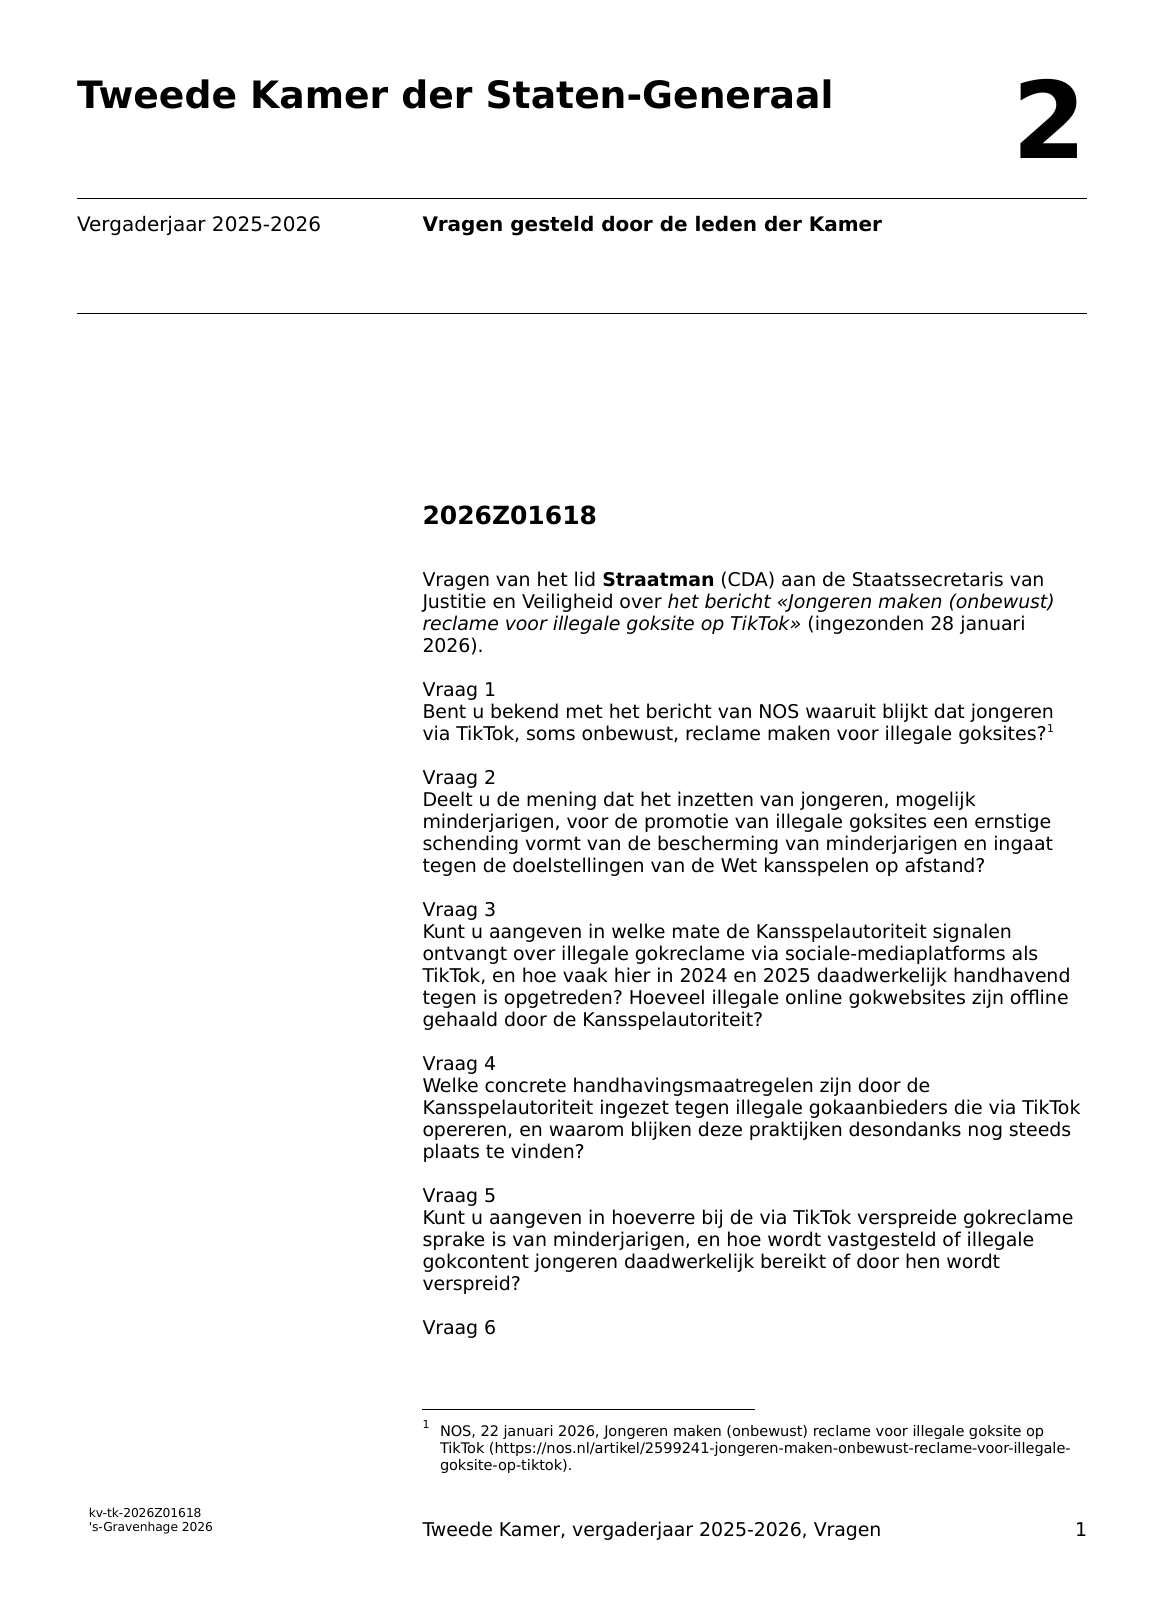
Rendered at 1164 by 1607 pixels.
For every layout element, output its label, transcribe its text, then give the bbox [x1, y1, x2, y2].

text Vragen van het lid Straatman (CDA) aan de Staatssecretaris van Justitie en Veiligheid over het bericht «Jongeren maken (onbewust) reclame voor illegale goksite op TikTok» (ingezonden 28 januari 2026). [422, 569, 1087, 657]
text Welke concrete handhavingsmaatregelen zijn door de Kansspelautoriteit ingezet tegen illegale gokaanbieders die via TikTok opereren, en waarom blijken deze praktijken desondanks nog steeds plaats te vinden? [422, 1075, 1087, 1163]
text Vraag 6 [422, 1317, 1087, 1339]
table_header Tweede Kamer der Staten-Generaal [77, 59, 886, 198]
text 2026Z01618 [422, 501, 1087, 531]
table_header 2 [886, 59, 1087, 198]
text Vraag 2 [422, 767, 1087, 789]
text 's-Gravenhage 2026 [88, 1520, 323, 1534]
text Deelt u de mening dat het inzetten van jongeren, mogelijk minderjarigen, voor de promotie van illegale goksites een ernstige schending vormt van de bescherming van minderjarigen en ingaat tegen de doelstellingen van de Wet kansspelen op afstand? [422, 789, 1087, 877]
text Vraag 5 [422, 1185, 1087, 1207]
table_cell Vragen gesteld door de leden der Kamer [422, 199, 1087, 313]
table_cell Vergaderjaar 2025-2026 [77, 199, 422, 313]
text Kunt u aangeven in welke mate de Kansspelautoriteit signalen ontvangt over illegale gokreclame via sociale-mediaplatforms als TikTok, en hoe vaak hier in 2024 en 2025 daadwerkelijk handhavend tegen is opgetreden? Hoeveel illegale online gokwebsites zijn offline gehaald door de Kansspelautoriteit? [422, 921, 1087, 1031]
text Vraag 4 [422, 1053, 1087, 1075]
text Kunt u aangeven in hoeverre bij de via TikTok verspreide gokreclame sprake is van minderjarigen, en hoe wordt vastgesteld of illegale gokcontent jongeren daadwerkelijk bereikt of door hen wordt verspreid? [422, 1207, 1087, 1295]
text NOS, 22 januari 2026, Jongeren maken (onbewust) reclame voor illegale goksite op TikTok (https://nos.nl/artikel/2599241-jongeren-maken-onbewust-reclame-voor-illegale-goksite-op-tiktok). [422, 1418, 1087, 1474]
text Bent u bekend met het bericht van NOS waaruit blijkt dat jongeren via TikTok, soms onbewust, reclame maken voor illegale goksites? [422, 701, 1087, 745]
text kv-tk-2026Z01618 [88, 1506, 323, 1520]
text Vraag 1 [422, 679, 1087, 701]
text Vraag 3 [422, 899, 1087, 921]
